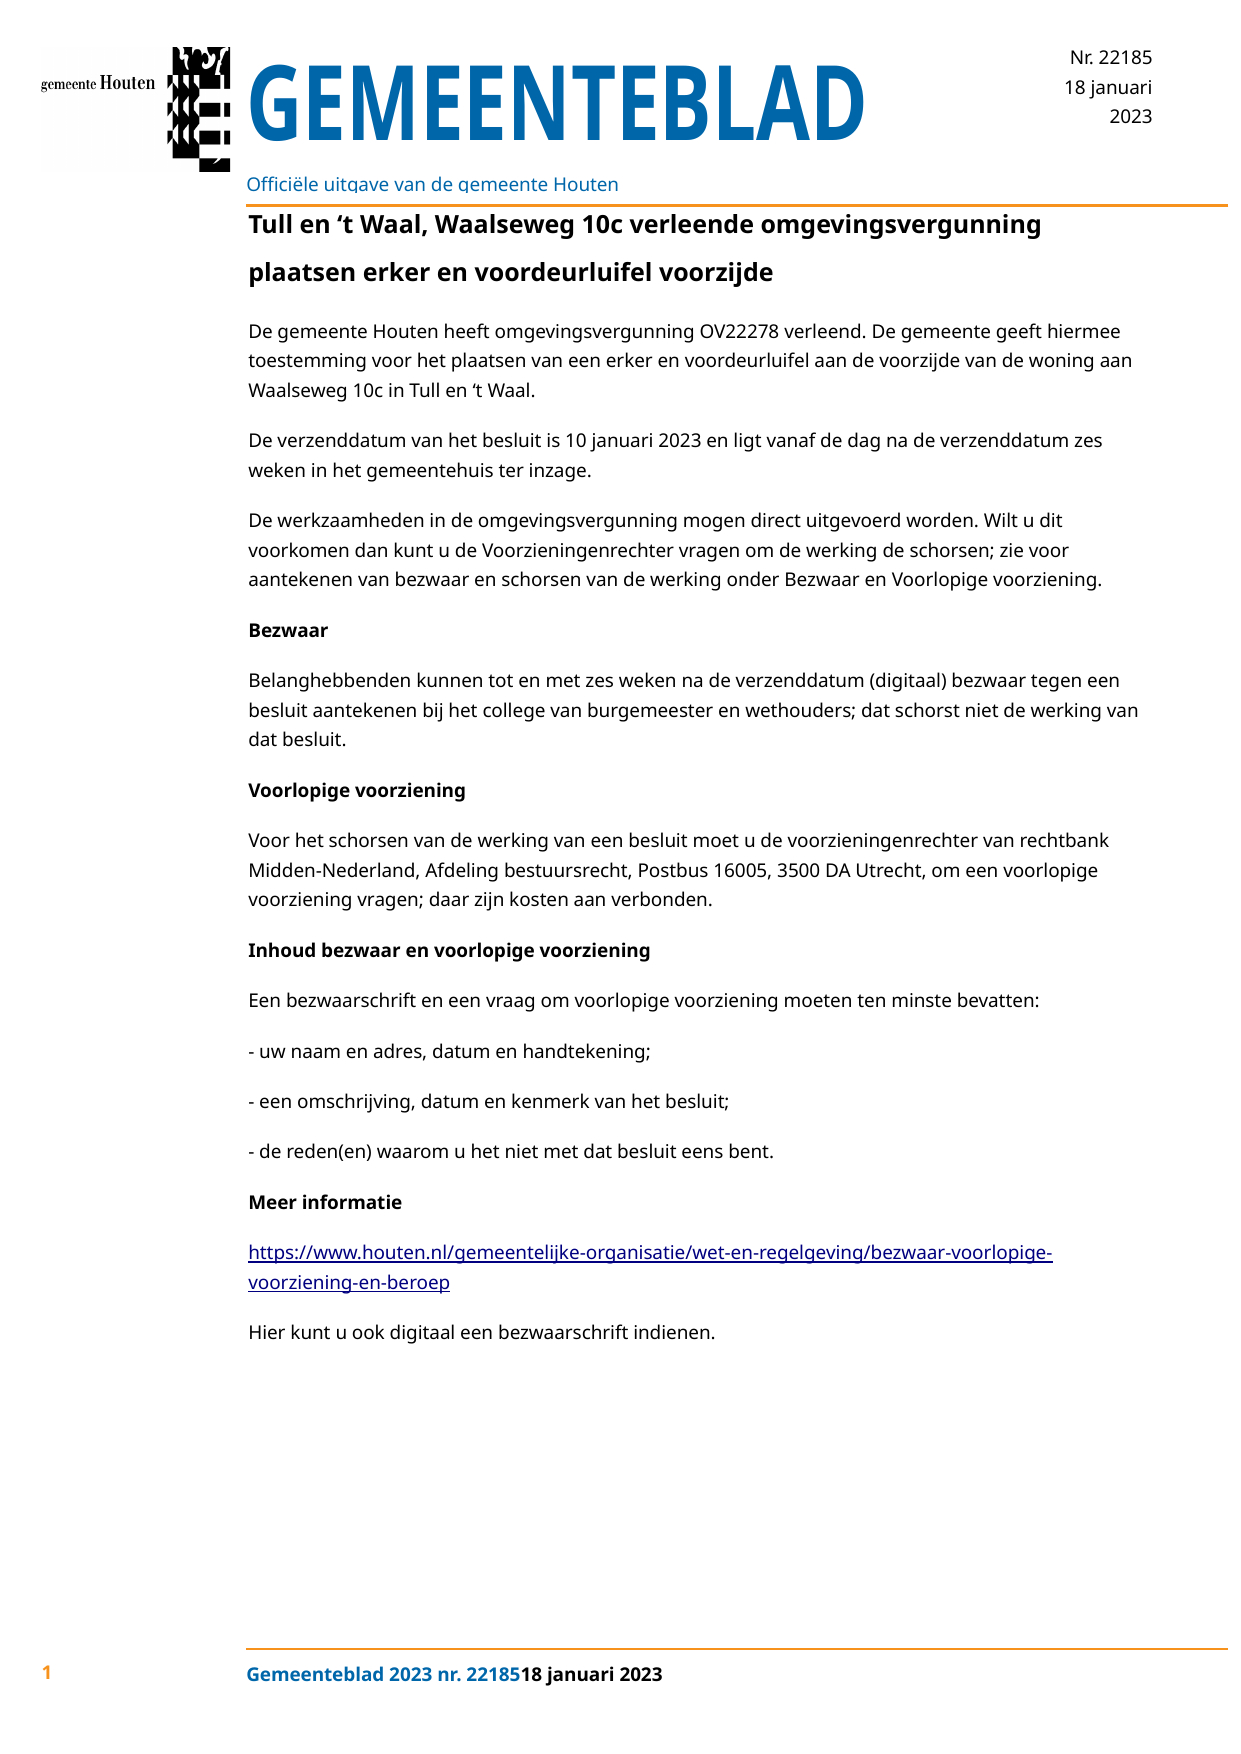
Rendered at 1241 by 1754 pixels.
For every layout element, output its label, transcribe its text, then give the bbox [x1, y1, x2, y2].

text Belanghebbenden kunnen tot en met zes weken na de verzenddatum (digitaal) bezwaar tegen een besluit aantekenen bij het college van burgemeester en wethouders; dat schorst niet de werking van dat besluit. [248, 667, 1152, 752]
text Bezwaar [248, 617, 1152, 643]
text - een omschrijving, datum en kenmerk van het besluit; [248, 1088, 1152, 1114]
text - uw naam en adres, datum en handtekening; [248, 1038, 1152, 1064]
text Hier kunt u ook digitaal een bezwaarschrift indienen. [248, 1319, 1152, 1345]
text De werkzaamheden in de omgevingsvergunning mogen direct uitgevoerd worden. Wilt u dit voorkomen dan kunt u de Voorzieningenrechter vragen om de werking de schorsen; zie voor aantekenen van bezwaar en schorsen van de werking onder Bezwaar en Voorlopige voorziening. [248, 507, 1152, 592]
text https://www.houten.nl/gemeentelijke-organisatie/wet-en-regelgeving/bezwaar-voorlopige-voorziening-en-beroep [248, 1239, 1152, 1295]
text Meer informatie [248, 1189, 1152, 1215]
text Een bezwaarschrift en een vraag om voorlopige voorziening moeten ten minste bevatten: [248, 987, 1152, 1013]
text Tull en ‘t Waal, Waalseweg 10c verleende omgevingsvergunning plaatsen erker en voordeurluifel voorzijde [248, 207, 1152, 288]
text Inhoud bezwaar en voorlopige voorziening [248, 937, 1152, 963]
text - de reden(en) waarom u het niet met dat besluit eens bent. [248, 1139, 1152, 1164]
text De verzenddatum van het besluit is 10 januari 2023 en ligt vanaf de dag na de verzenddatum zes weken in het gemeentehuis ter inzage. [248, 427, 1152, 483]
text De gemeente Houten heeft omgevingsvergunning OV22278 verleend. De gemeente geeft hiermee toestemming voor het plaatsen van een erker en voordeurluifel aan de voorzijde van de woning aan Waalseweg 10c in Tull en ‘t Waal. [248, 318, 1152, 403]
text Voor het schorsen van de werking van een besluit moet u de voorzieningenrechter van rechtbank Midden-Nederland, Afdeling bestuursrecht, Postbus 16005, 3500 DA Utrecht, om een voorlopige voorziening vragen; daar zijn kosten aan verbonden. [248, 827, 1152, 912]
text Voorlopige voorziening [248, 777, 1152, 803]
picture [41, 47, 231, 172]
